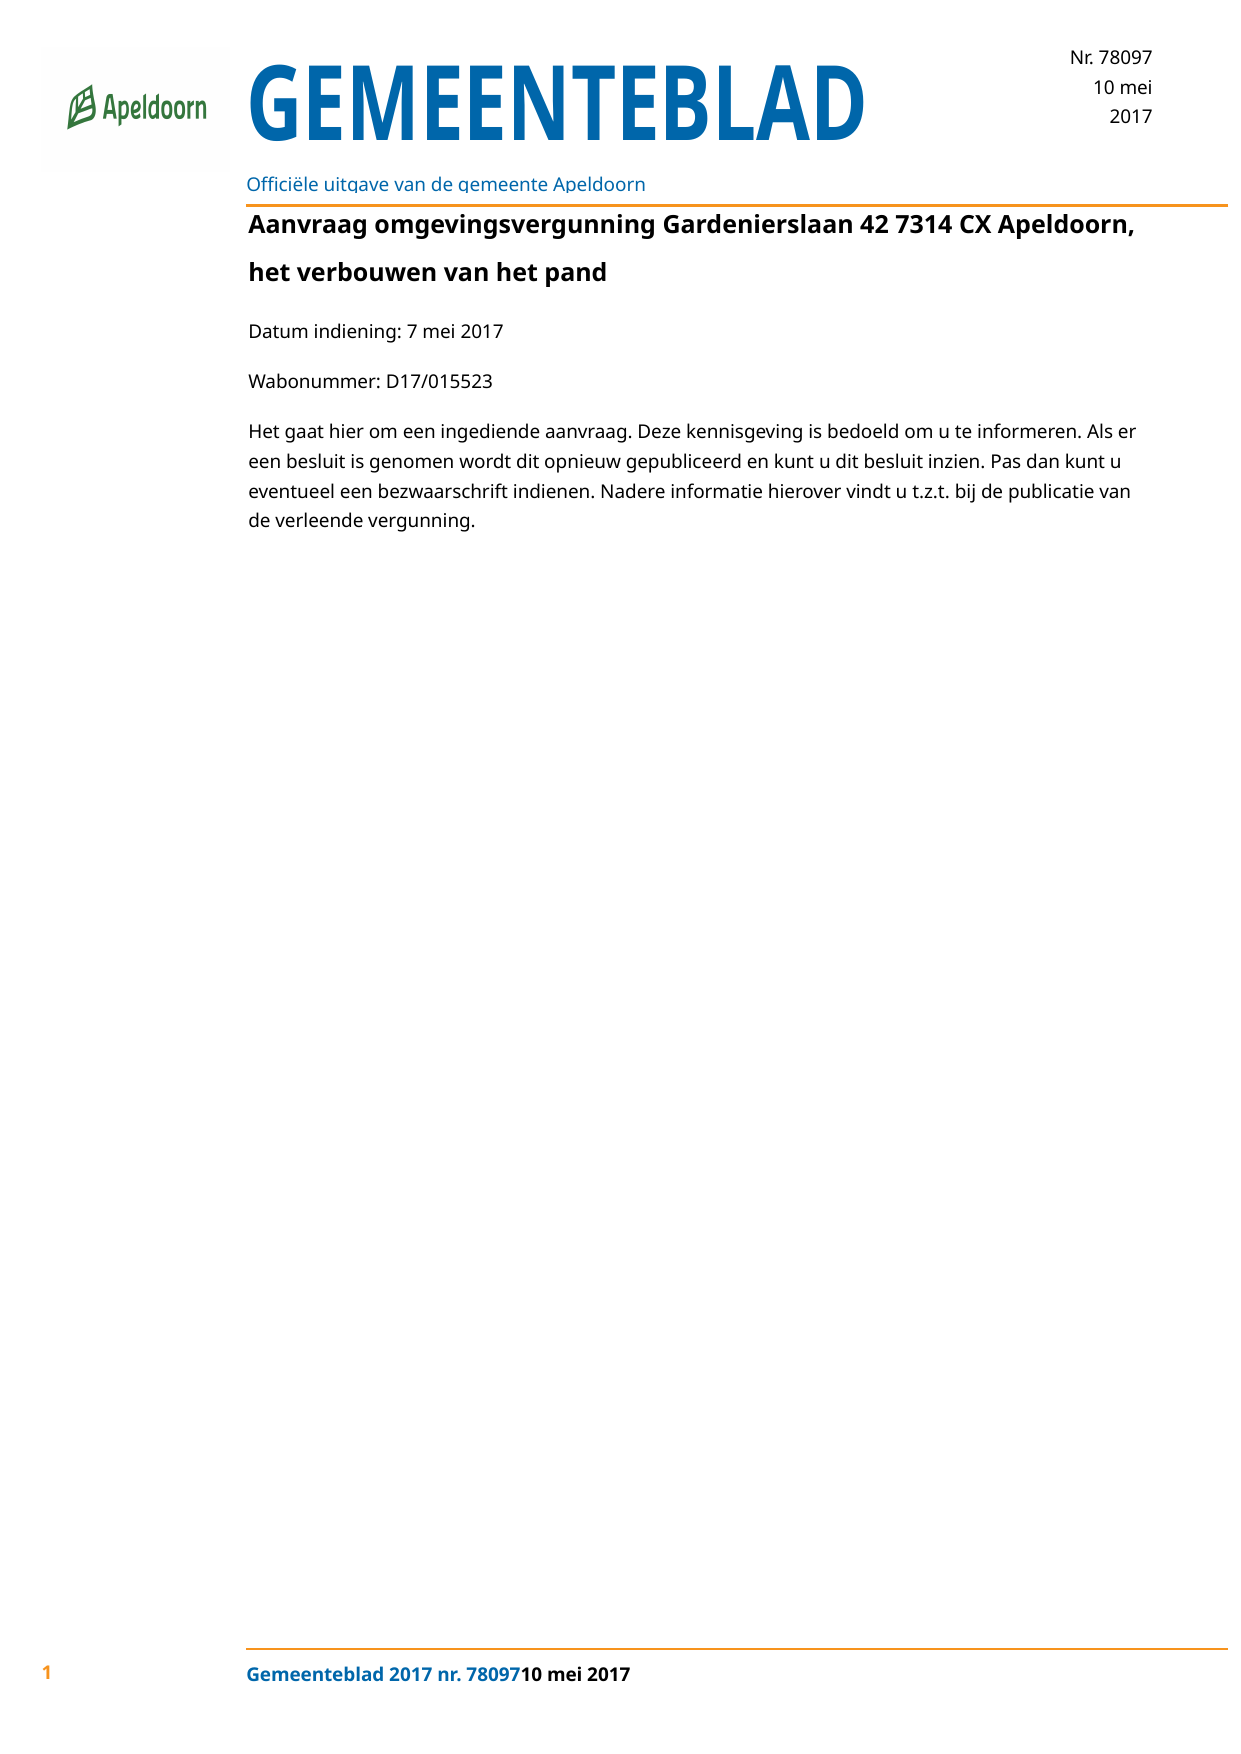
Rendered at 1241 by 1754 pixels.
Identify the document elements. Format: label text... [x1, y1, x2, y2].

text Wabonummer: D17/015523 [248, 368, 1152, 394]
text Aanvraag omgevingsvergunning Gardenierslaan 42 7314 CX Apeldoorn, het verbouwen van het pand [248, 207, 1152, 288]
text Het gaat hier om een ingediende aanvraag. Deze kennisgeving is bedoeld om u te informeren. Als er een besluit is genomen wordt dit opnieuw gepubliceerd en kunt u dit besluit inzien. Pas dan kunt u eventueel een bezwaarschrift indienen. Nadere informatie hierover vindt u t.z.t. bij de publicatie van de verleende vergunning. [248, 419, 1152, 533]
text Datum indiening: 7 mei 2017 [248, 318, 1152, 344]
picture [41, 47, 231, 172]
